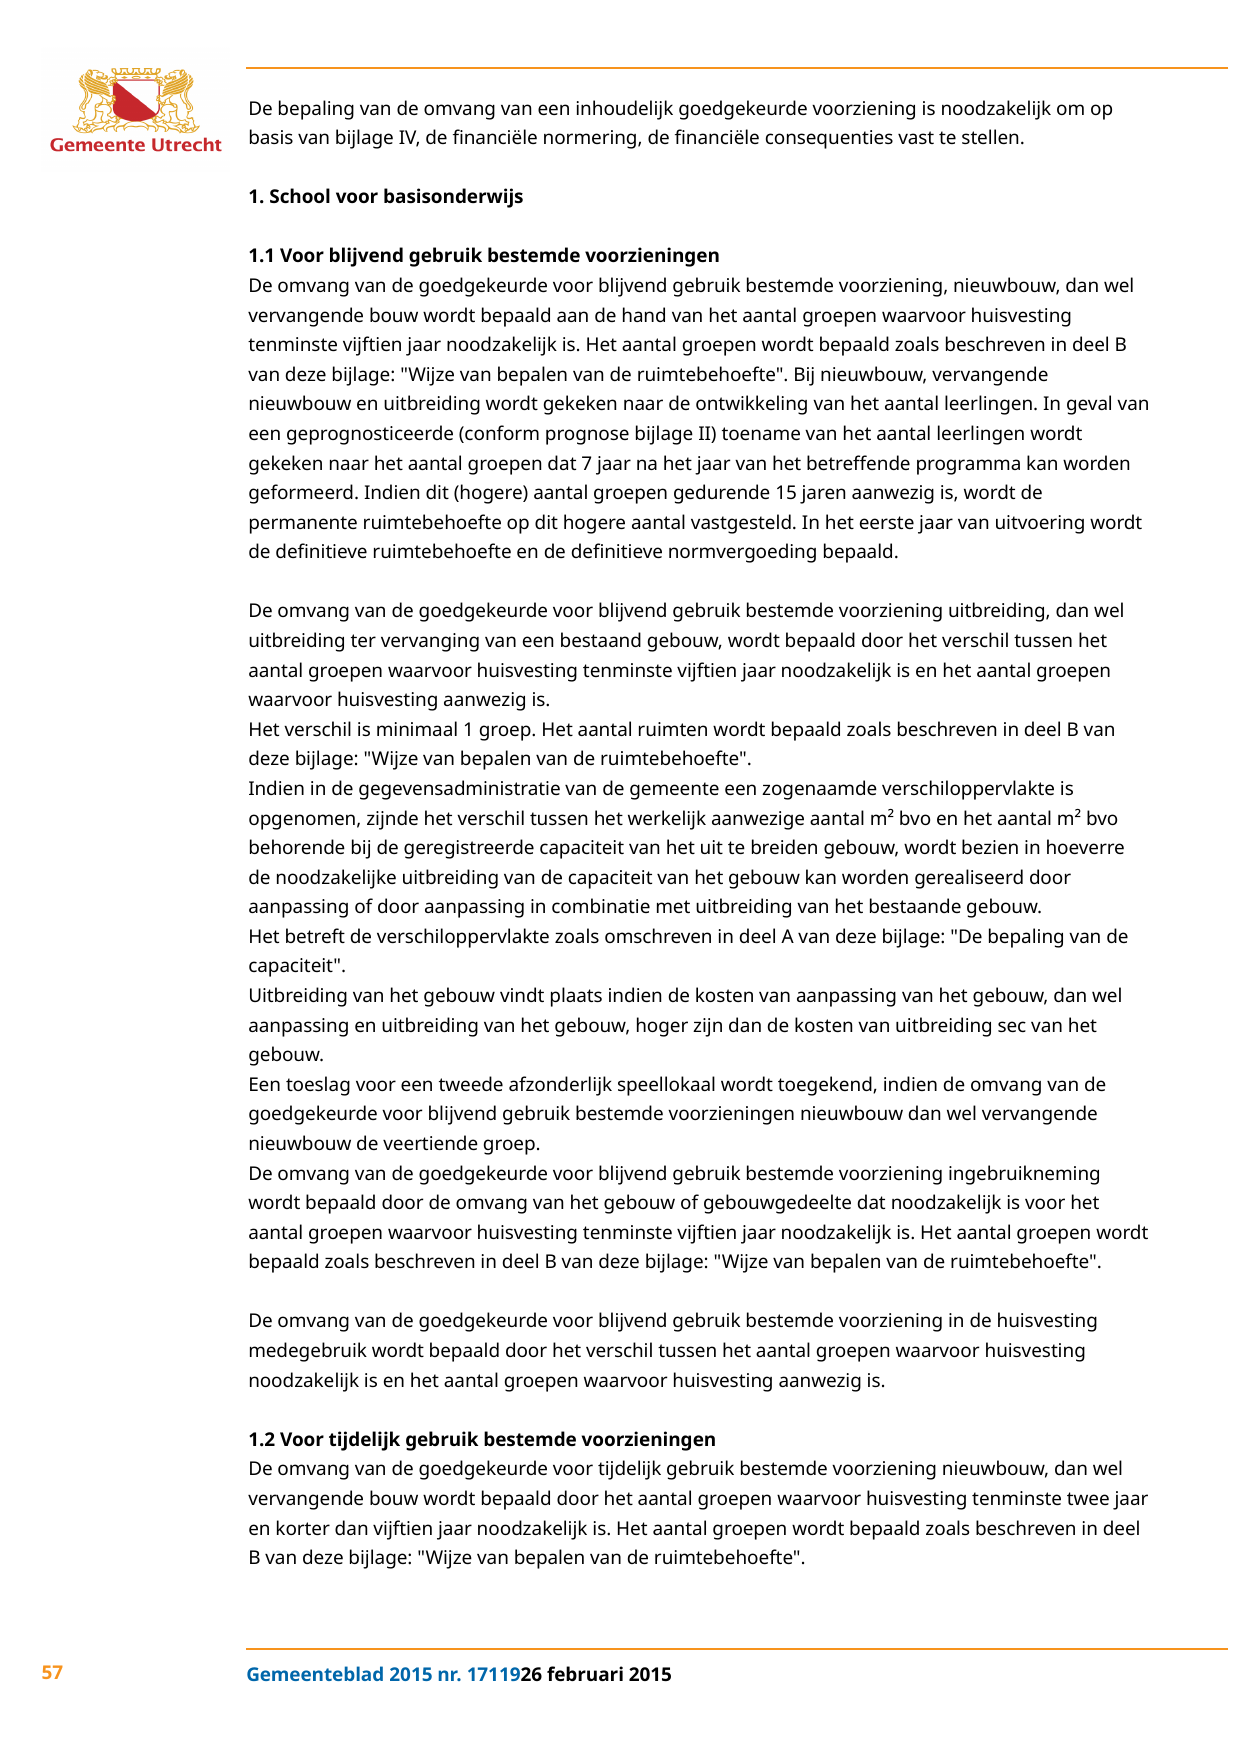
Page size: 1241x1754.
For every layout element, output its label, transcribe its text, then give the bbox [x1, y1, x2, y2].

text Een toeslag voor een tweede afzonderlijk speellokaal wordt toegekend, indien de omvang van de goedgekeurde voor blijvend gebruik bestemde voorzieningen nieuwbouw dan wel vervangende nieuwbouw de veertiende groep. [248, 1071, 1152, 1156]
text De bepaling van de omvang van een inhoudelijk goedgekeurde voorziening is noodzakelijk om op basis van bijlage IV, de financiële normering, de financiële consequenties vast te stellen. [248, 95, 1152, 150]
text Het verschil is minimaal 1 groep. Het aantal ruimten wordt bepaald zoals beschreven in deel B van deze bijlage: "Wijze van bepalen van de ruimtebehoefte". [248, 716, 1152, 771]
picture [41, 47, 231, 172]
text 1. School voor basisonderwijs [248, 183, 1152, 209]
text De omvang van de goedgekeurde voor blijvend gebruik bestemde voorziening uitbreiding, dan wel uitbreiding ter vervanging van een bestaand gebouw, wordt bepaald door het verschil tussen het aantal groepen waarvoor huisvesting tenminste vijftien jaar noodzakelijk is en het aantal groepen waarvoor huisvesting aanwezig is. [248, 598, 1152, 712]
text 1.2 Voor tijdelijk gebruik bestemde voorzieningen [248, 1426, 1152, 1452]
text De omvang van de goedgekeurde voor tijdelijk gebruik bestemde voorziening nieuwbouw, dan wel vervangende bouw wordt bepaald door het aantal groepen waarvoor huisvesting tenminste twee jaar en korter dan vijftien jaar noodzakelijk is. Het aantal groepen wordt bepaald zoals beschreven in deel B van deze bijlage: "Wijze van bepalen van de ruimtebehoefte". [248, 1456, 1152, 1570]
text 1.1 Voor blijvend gebruik bestemde voorzieningen [248, 243, 1152, 268]
text Indien in de gegevensadministratie van de gemeente een zogenaamde verschiloppervlakte is opgenomen, zijnde het verschil tussen het werkelijk aanwezige aantal m² bvo en het aantal m² bvo behorende bij de geregistreerde capaciteit van het uit te breiden gebouw, wordt bezien in hoeverre de noodzakelijke uitbreiding van de capaciteit van het gebouw kan worden gerealiseerd door aanpassing of door aanpassing in combinatie met uitbreiding van het bestaande gebouw. [248, 775, 1152, 919]
text Uitbreiding van het gebouw vindt plaats indien de kosten van aanpassing van het gebouw, dan wel aanpassing en uitbreiding van het gebouw, hoger zijn dan de kosten van uitbreiding sec van het gebouw. [248, 982, 1152, 1067]
text De omvang van de goedgekeurde voor blijvend gebruik bestemde voorziening ingebruikneming wordt bepaald door de omvang van het gebouw of gebouwgedeelte dat noodzakelijk is voor het aantal groepen waarvoor huisvesting tenminste vijftien jaar noodzakelijk is. Het aantal groepen wordt bepaald zoals beschreven in deel B van deze bijlage: "Wijze van bepalen van de ruimtebehoefte". [248, 1160, 1152, 1274]
text De omvang van de goedgekeurde voor blijvend gebruik bestemde voorziening, nieuwbouw, dan wel vervangende bouw wordt bepaald aan de hand van het aantal groepen waarvoor huisvesting tenminste vijftien jaar noodzakelijk is. Het aantal groepen wordt bepaald zoals beschreven in deel B van deze bijlage: "Wijze van bepalen van de ruimtebehoefte". Bij nieuwbouw, vervangende nieuwbouw en uitbreiding wordt gekeken naar de ontwikkeling van het aantal leerlingen. In geval van een geprognosticeerde (conform prognose bijlage II) toename van het aantal leerlingen wordt gekeken naar het aantal groepen dat 7 jaar na het jaar van het betreffende programma kan worden geformeerd. Indien dit (hogere) aantal groepen gedurende 15 jaren aanwezig is, wordt de permanente ruimtebehoefte op dit hogere aantal vastgesteld. In het eerste jaar van uitvoering wordt de definitieve ruimtebehoefte en de definitieve normvergoeding bepaald. [248, 272, 1152, 564]
text De omvang van de goedgekeurde voor blijvend gebruik bestemde voorziening in de huisvesting medegebruik wordt bepaald door het verschil tussen het aantal groepen waarvoor huisvesting noodzakelijk is en het aantal groepen waarvoor huisvesting aanwezig is. [248, 1308, 1152, 1393]
text Het betreft de verschiloppervlakte zoals omschreven in deel A van deze bijlage: "De bepaling van de capaciteit". [248, 923, 1152, 978]
